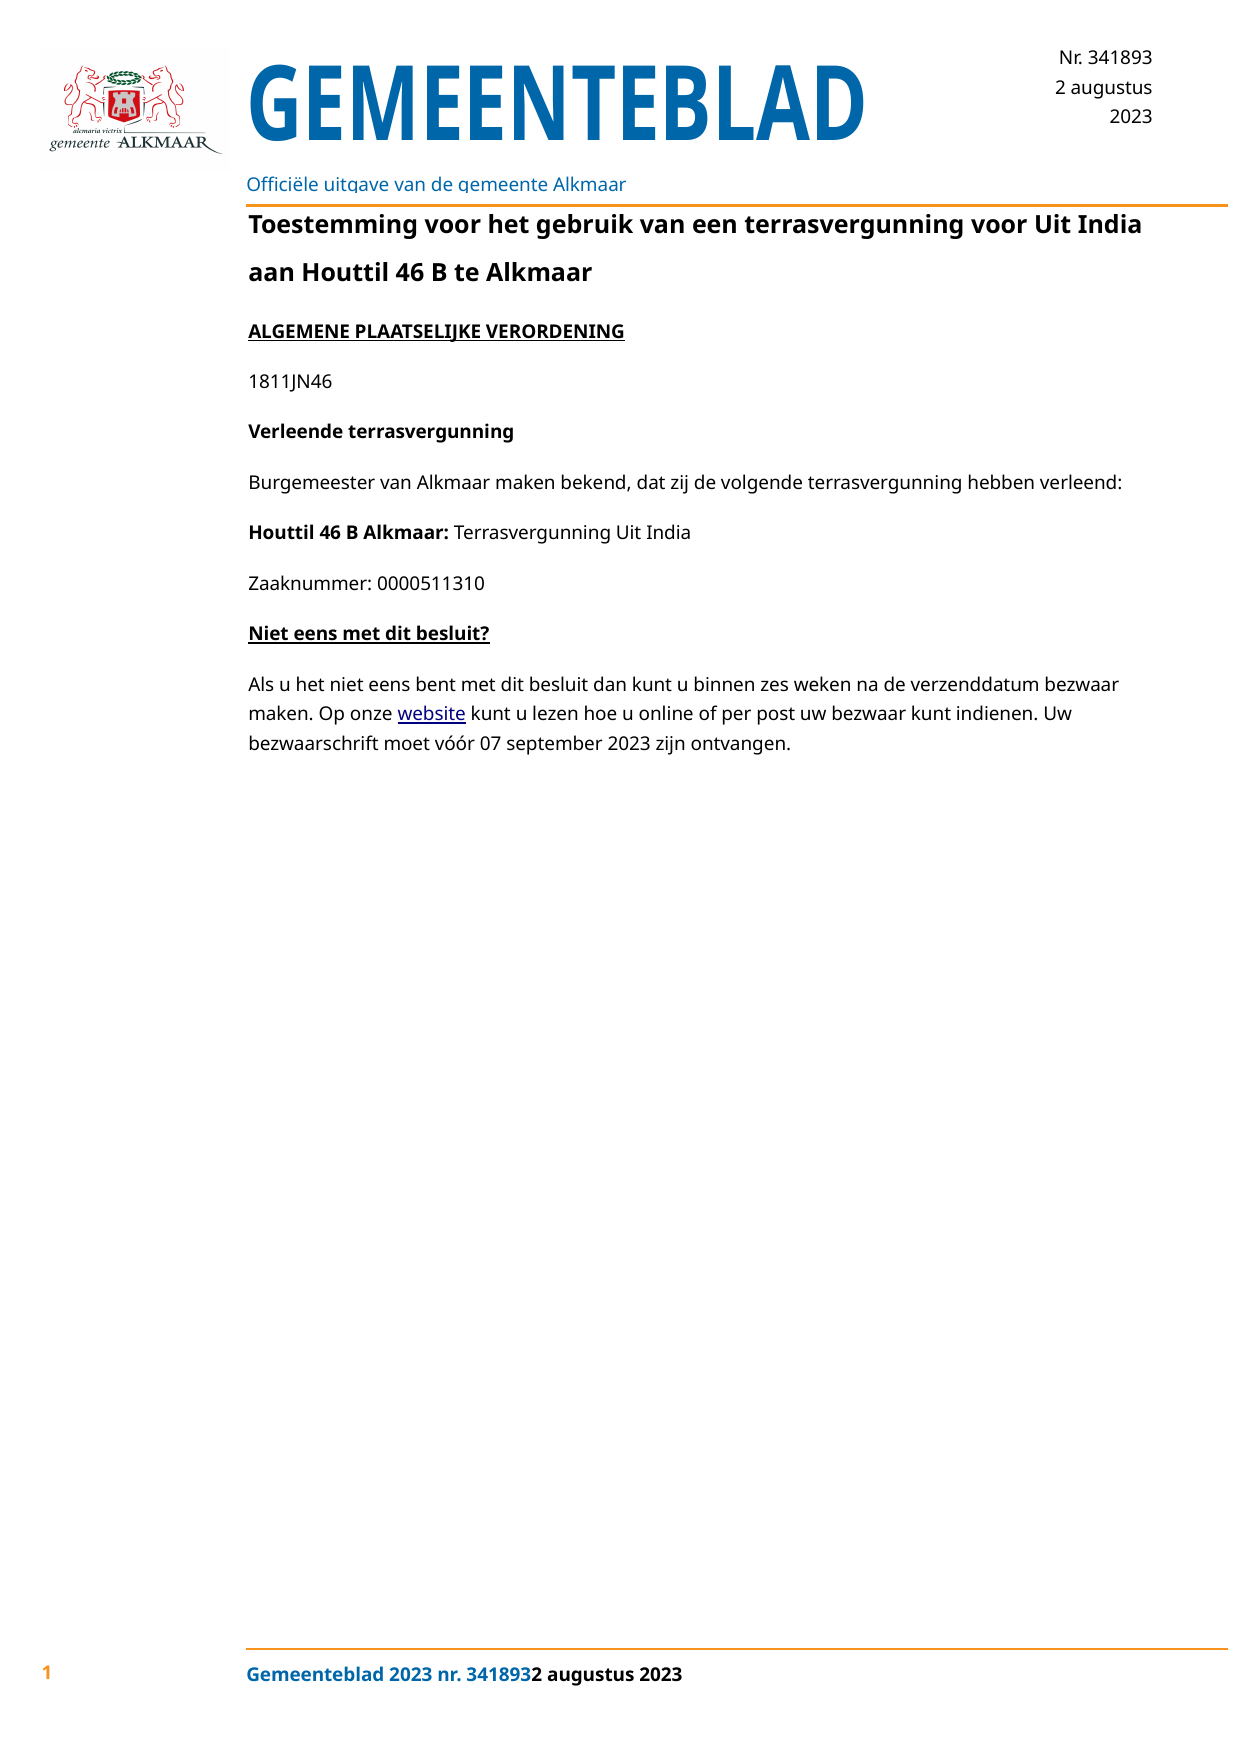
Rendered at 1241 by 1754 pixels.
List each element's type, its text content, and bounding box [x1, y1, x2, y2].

text Zaaknummer: 0000511310 [248, 570, 1152, 596]
text Houttil 46 B Alkmaar: Terrasvergunning Uit India [248, 519, 1152, 545]
text 1811JN46 [248, 368, 1152, 394]
picture [41, 47, 231, 172]
text Toestemming voor het gebruik van een terrasvergunning voor Uit India aan Houttil 46 B te Alkmaar [248, 207, 1152, 288]
text Burgemeester van Alkmaar maken bekend, dat zij de volgende terrasvergunning hebben verleend: [248, 469, 1152, 495]
text Als u het niet eens bent met dit besluit dan kunt u binnen zes weken na de verzenddatum bezwaar maken. Op onze website kunt u lezen hoe u online of per post uw bezwaar kunt indienen. Uw bezwaarschrift moet vóór 07 september 2023 zijn ontvangen. [248, 671, 1152, 756]
text Verleende terrasvergunning [248, 419, 1152, 444]
text ALGEMENE PLAATSELIJKE VERORDENING [248, 318, 1152, 344]
text Niet eens met dit besluit? [248, 620, 1152, 646]
